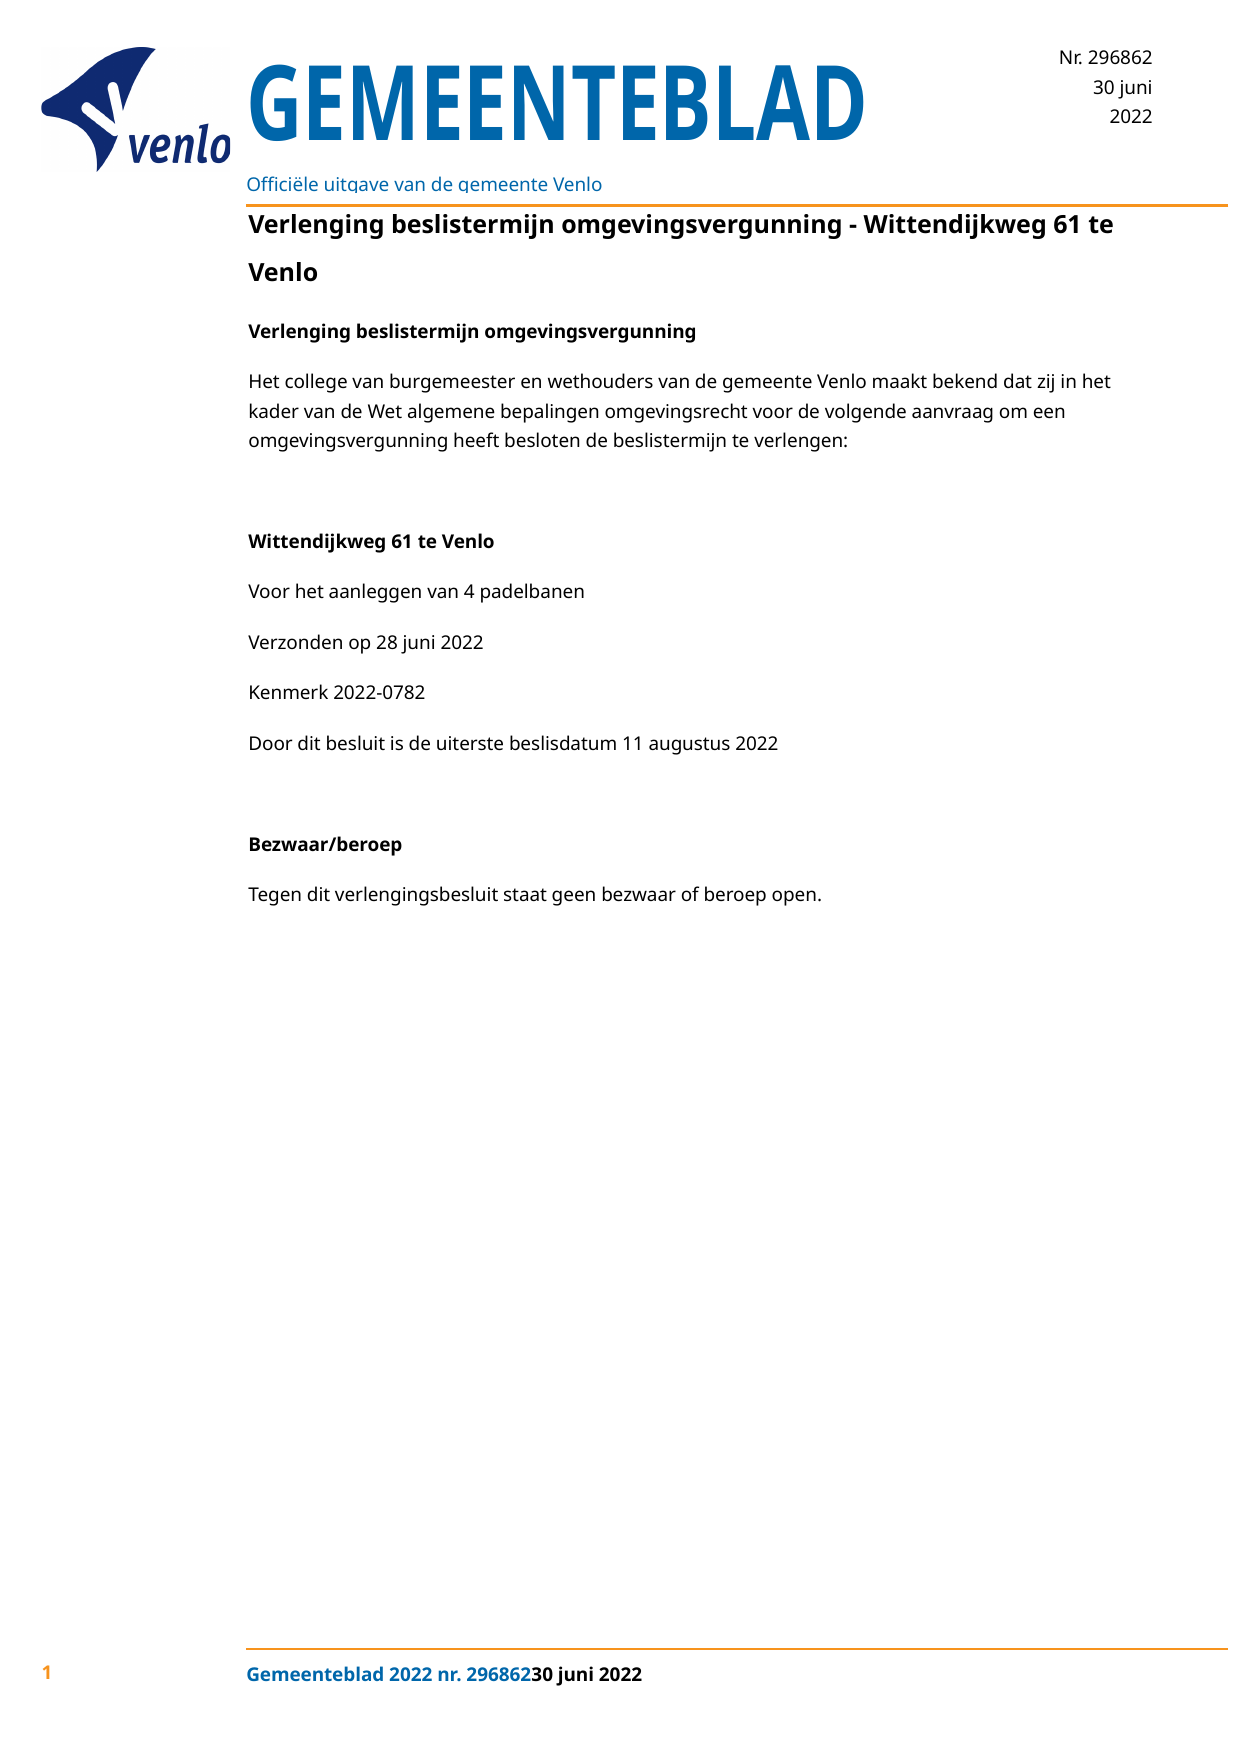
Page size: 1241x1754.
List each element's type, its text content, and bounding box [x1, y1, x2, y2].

text Verzonden op 28 juni 2022 [248, 629, 1152, 655]
text Kenmerk 2022-0782 [248, 679, 1152, 705]
text Verlenging beslistermijn omgevingsvergunning - Wittendijkweg 61 te Venlo [248, 207, 1152, 288]
text Voor het aanleggen van 4 padelbanen [248, 579, 1152, 604]
text Tegen dit verlengingsbesluit staat geen bezwaar of beroep open. [248, 881, 1152, 907]
picture [41, 47, 231, 172]
text Door dit besluit is de uiterste beslisdatum 11 augustus 2022 [248, 730, 1152, 756]
text Wittendijkweg 61 te Venlo [248, 528, 1152, 554]
text Het college van burgemeester en wethouders van de gemeente Venlo maakt bekend dat zij in het kader van de Wet algemene bepalingen omgevingsrecht voor de volgende aanvraag om een omgevingsvergunning heeft besloten de beslistermijn te verlengen: [248, 368, 1152, 453]
text Bezwaar/beroep [248, 831, 1152, 857]
text Verlenging beslistermijn omgevingsvergunning [248, 318, 1152, 344]
